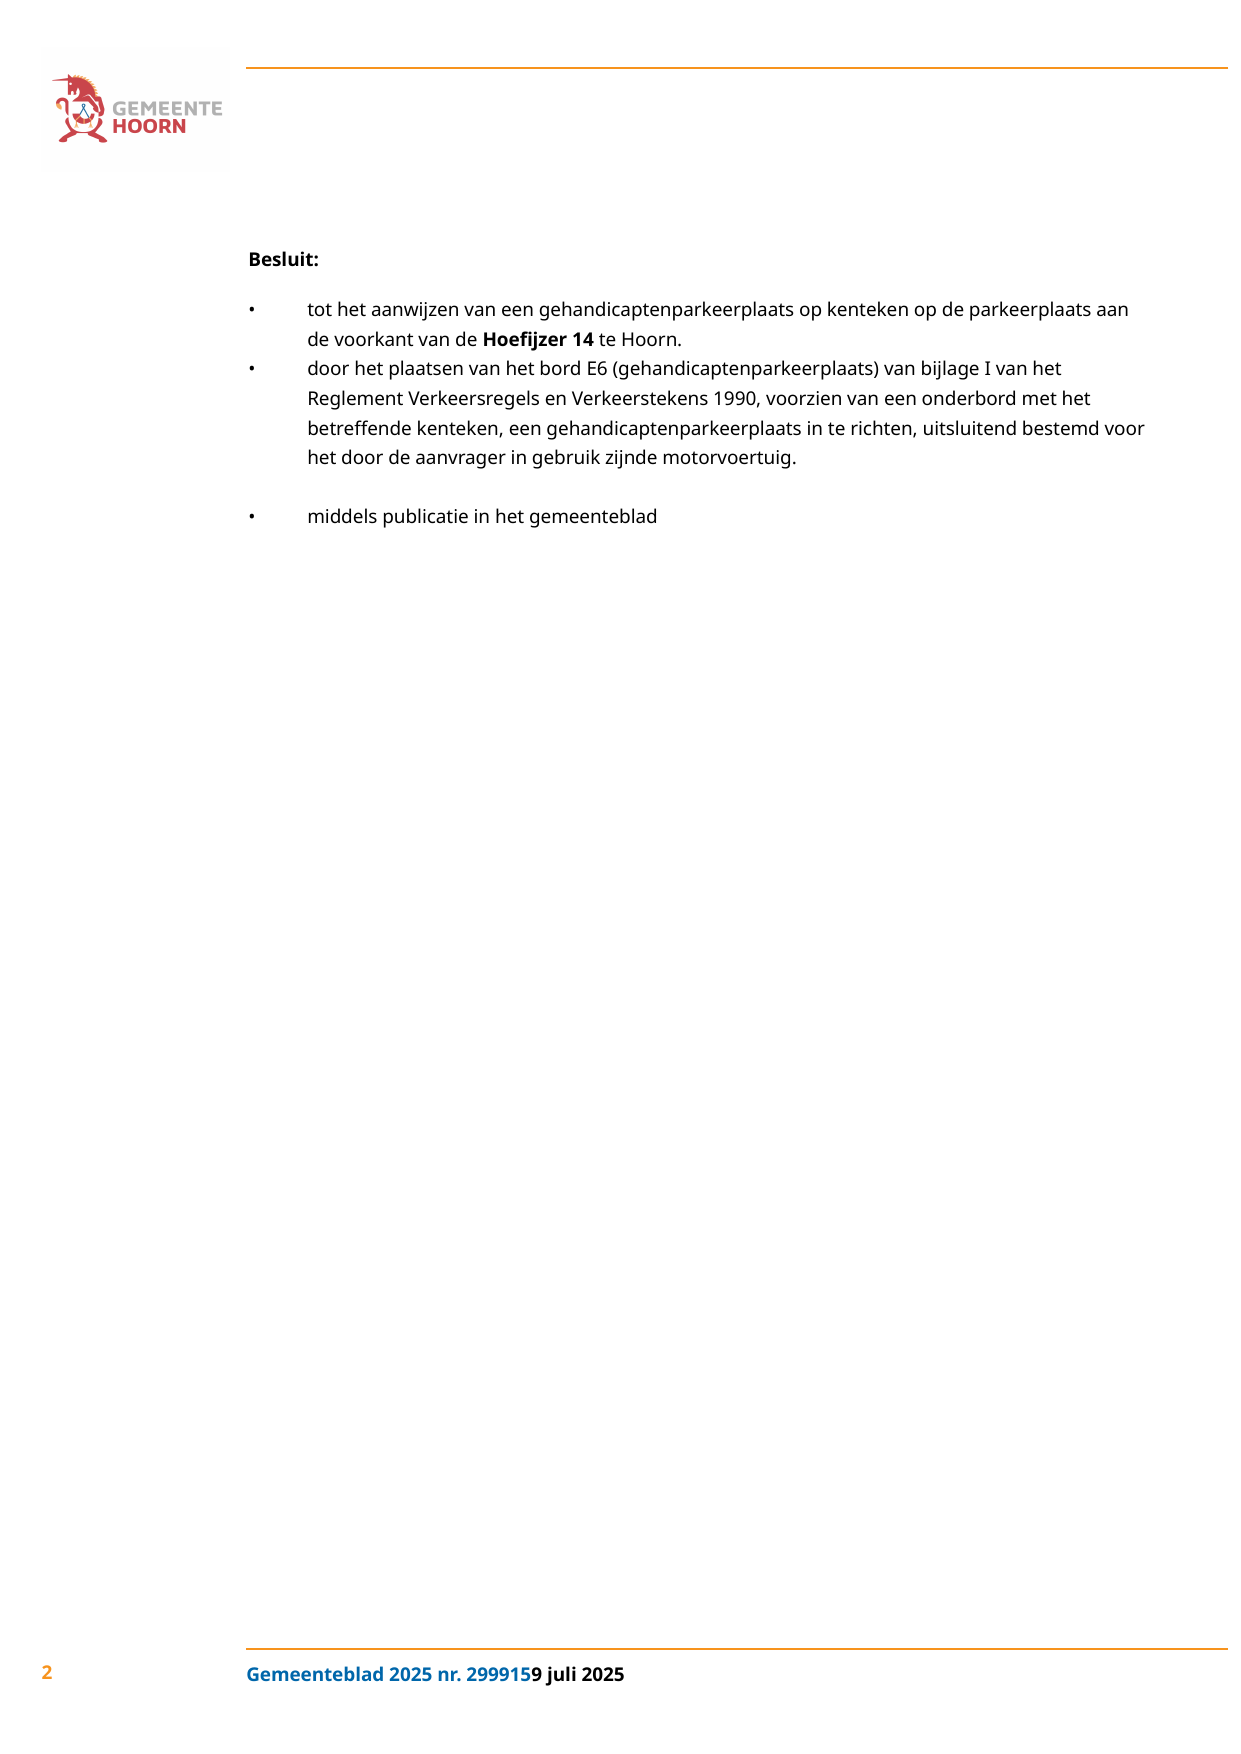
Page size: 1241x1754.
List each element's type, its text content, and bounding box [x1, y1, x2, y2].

list middels publicatie in het gemeenteblad [248, 503, 1152, 529]
list door het plaatsen van het bord E6 (gehandicaptenparkeerplaats) van bijlage I van het Reglement Verkeersregels en Verkeerstekens 1990, voorzien van een onderbord met het betreffende kenteken, een gehandicaptenparkeerplaats in te richten, uitsluitend bestemd voor het door de aanvrager in gebruik zijnde motorvoertuig. [248, 356, 1152, 470]
list tot het aanwijzen van een gehandicaptenparkeerplaats op kenteken op de parkeerplaats aan de voorkant van de Hoefijzer 14 te Hoorn. [248, 296, 1152, 352]
text Besluit: [248, 246, 1152, 272]
picture [41, 47, 231, 172]
